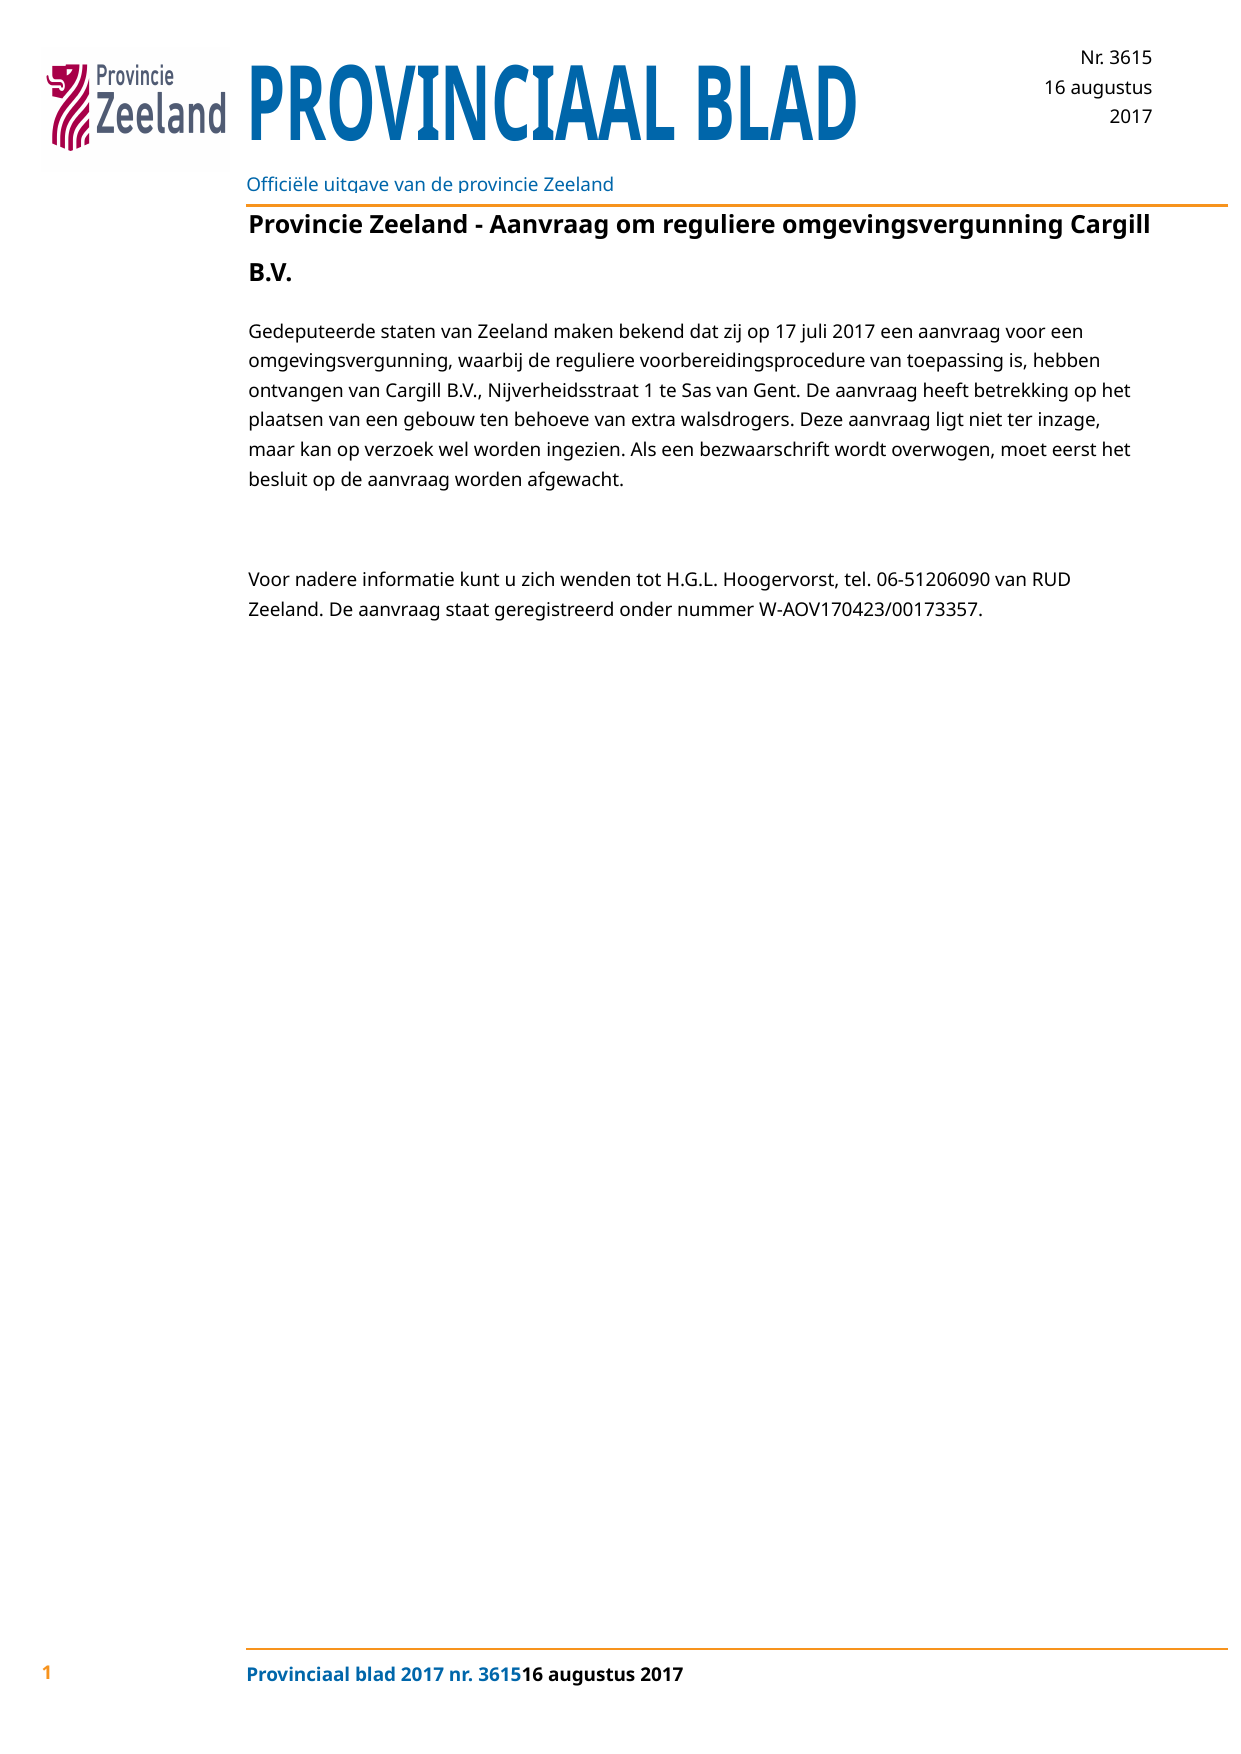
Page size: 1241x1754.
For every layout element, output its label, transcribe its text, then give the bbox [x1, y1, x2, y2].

text Provincie Zeeland - Aanvraag om reguliere omgevingsvergunning Cargill B.V. [248, 207, 1152, 288]
text Voor nadere informatie kunt u zich wenden tot H.G.L. Hoogervorst, tel. 06-51206090 van RUD Zeeland. De aanvraag staat geregistreerd onder nummer W-AOV170423/00173357. [248, 567, 1152, 622]
picture [41, 47, 231, 172]
text Gedeputeerde staten van Zeeland maken bekend dat zij op 17 juli 2017 een aanvraag voor een omgevingsvergunning, waarbij de reguliere voorbereidingsprocedure van toepassing is, hebben ontvangen van Cargill B.V., Nijverheidsstraat 1 te Sas van Gent. De aanvraag heeft betrekking op het plaatsen van een gebouw ten behoeve van extra walsdrogers. Deze aanvraag ligt niet ter inzage, maar kan op verzoek wel worden ingezien. Als een bezwaarschrift wordt overwogen, moet eerst het besluit op de aanvraag worden afgewacht. [248, 318, 1152, 492]
